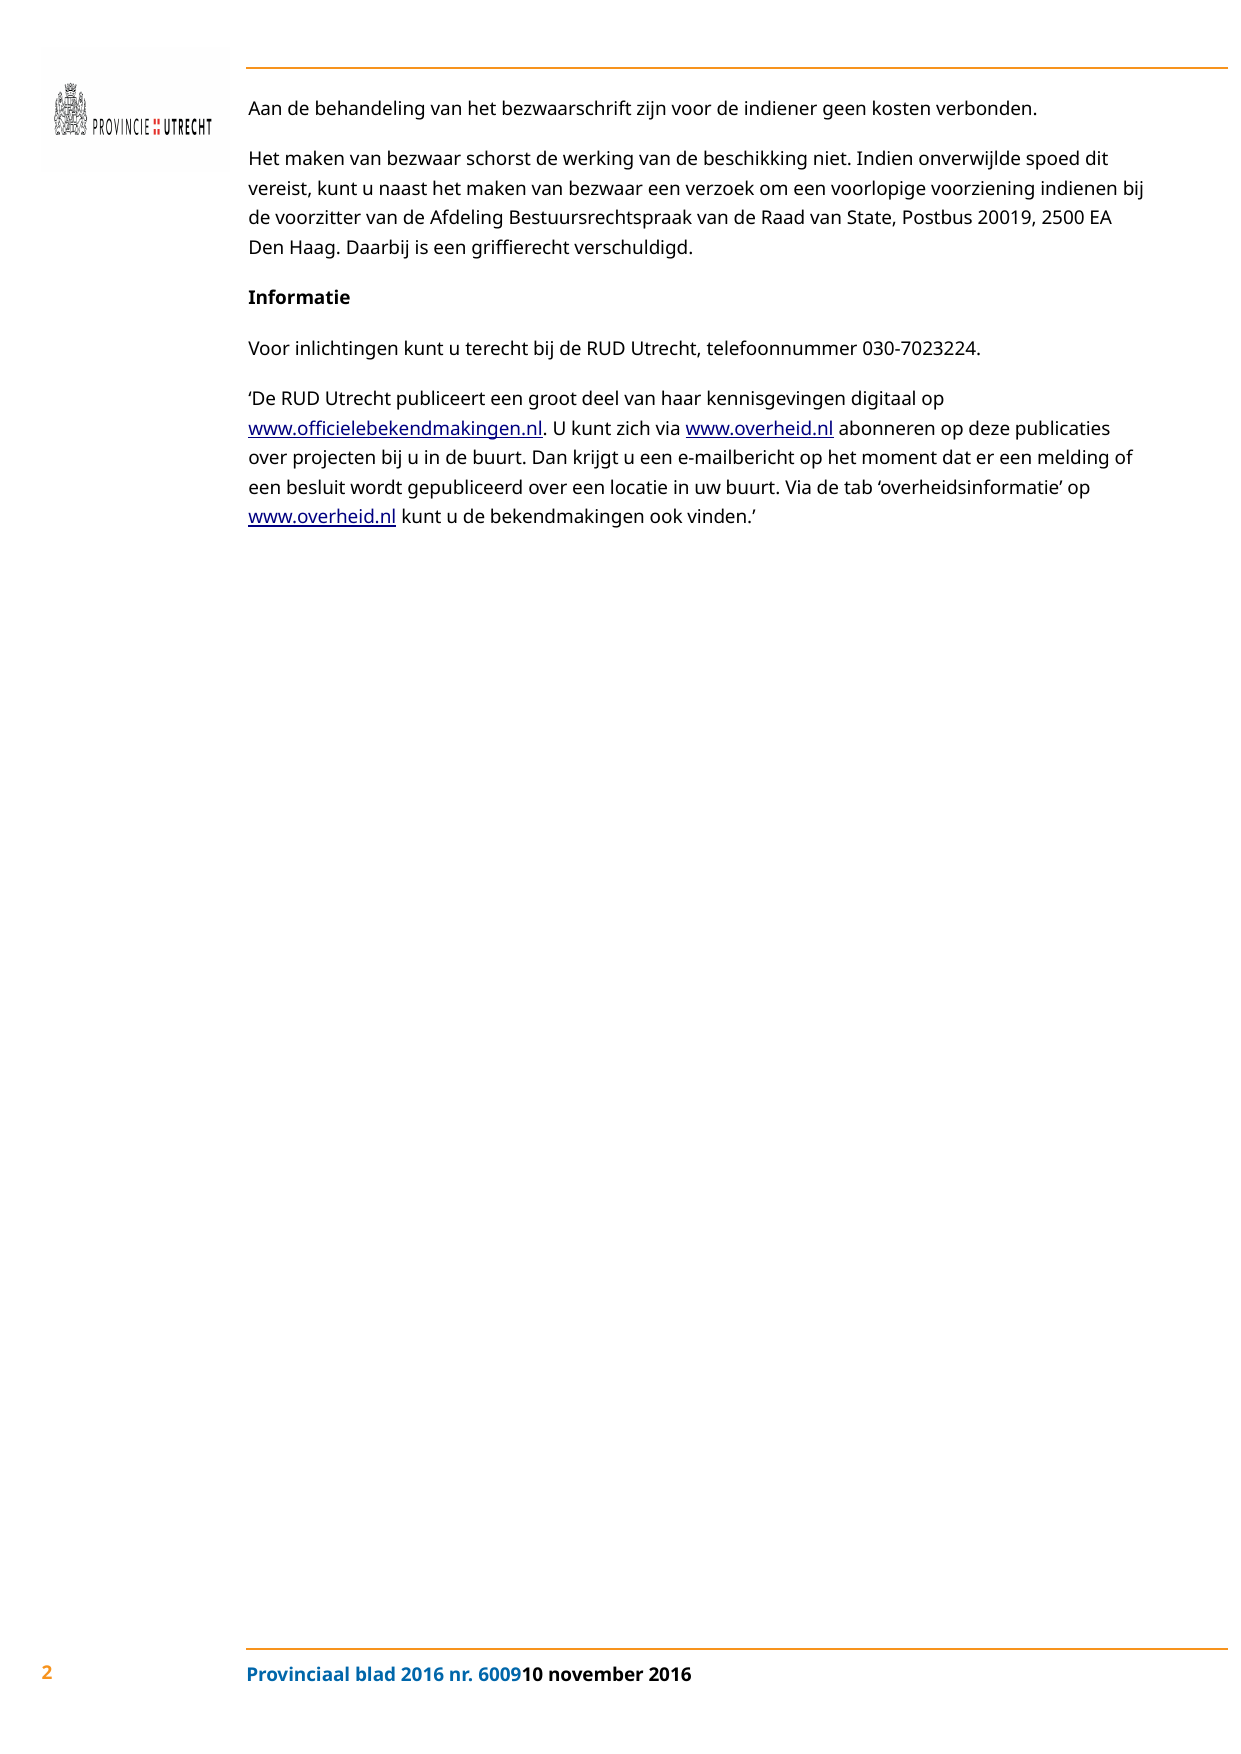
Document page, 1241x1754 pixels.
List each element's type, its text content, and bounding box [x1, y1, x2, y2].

text Informatie [248, 284, 1152, 310]
text Het maken van bezwaar schorst de werking van de beschikking niet. Indien onverwijlde spoed dit vereist, kunt u naast het maken van bezwaar een verzoek om een voorlopige voorziening indienen bij de voorzitter van de Afdeling Bestuursrechtspraak van de Raad van State, Postbus 20019, 2500 EA Den Haag. Daarbij is een griffierecht verschuldigd. [248, 145, 1152, 260]
text ‘De RUD Utrecht publiceert een groot deel van haar kennisgevingen digitaal op www.officielebekendmakingen.nl. U kunt zich via www.overheid.nl abonneren op deze publicaties over projecten bij u in de buurt. Dan krijgt u een e-mailbericht op het moment dat er een melding of een besluit wordt gepubliceerd over een locatie in uw buurt. Via de tab ‘overheidsinformatie’ op www.overheid.nl kunt u de bekendmakingen ook vinden.’ [248, 385, 1152, 529]
text Aan de behandeling van het bezwaarschrift zijn voor de indiener geen kosten verbonden. [248, 95, 1152, 121]
text Voor inlichtingen kunt u terecht bij de RUD Utrecht, telefoonnummer 030-7023224. [248, 335, 1152, 361]
picture [41, 47, 231, 172]
